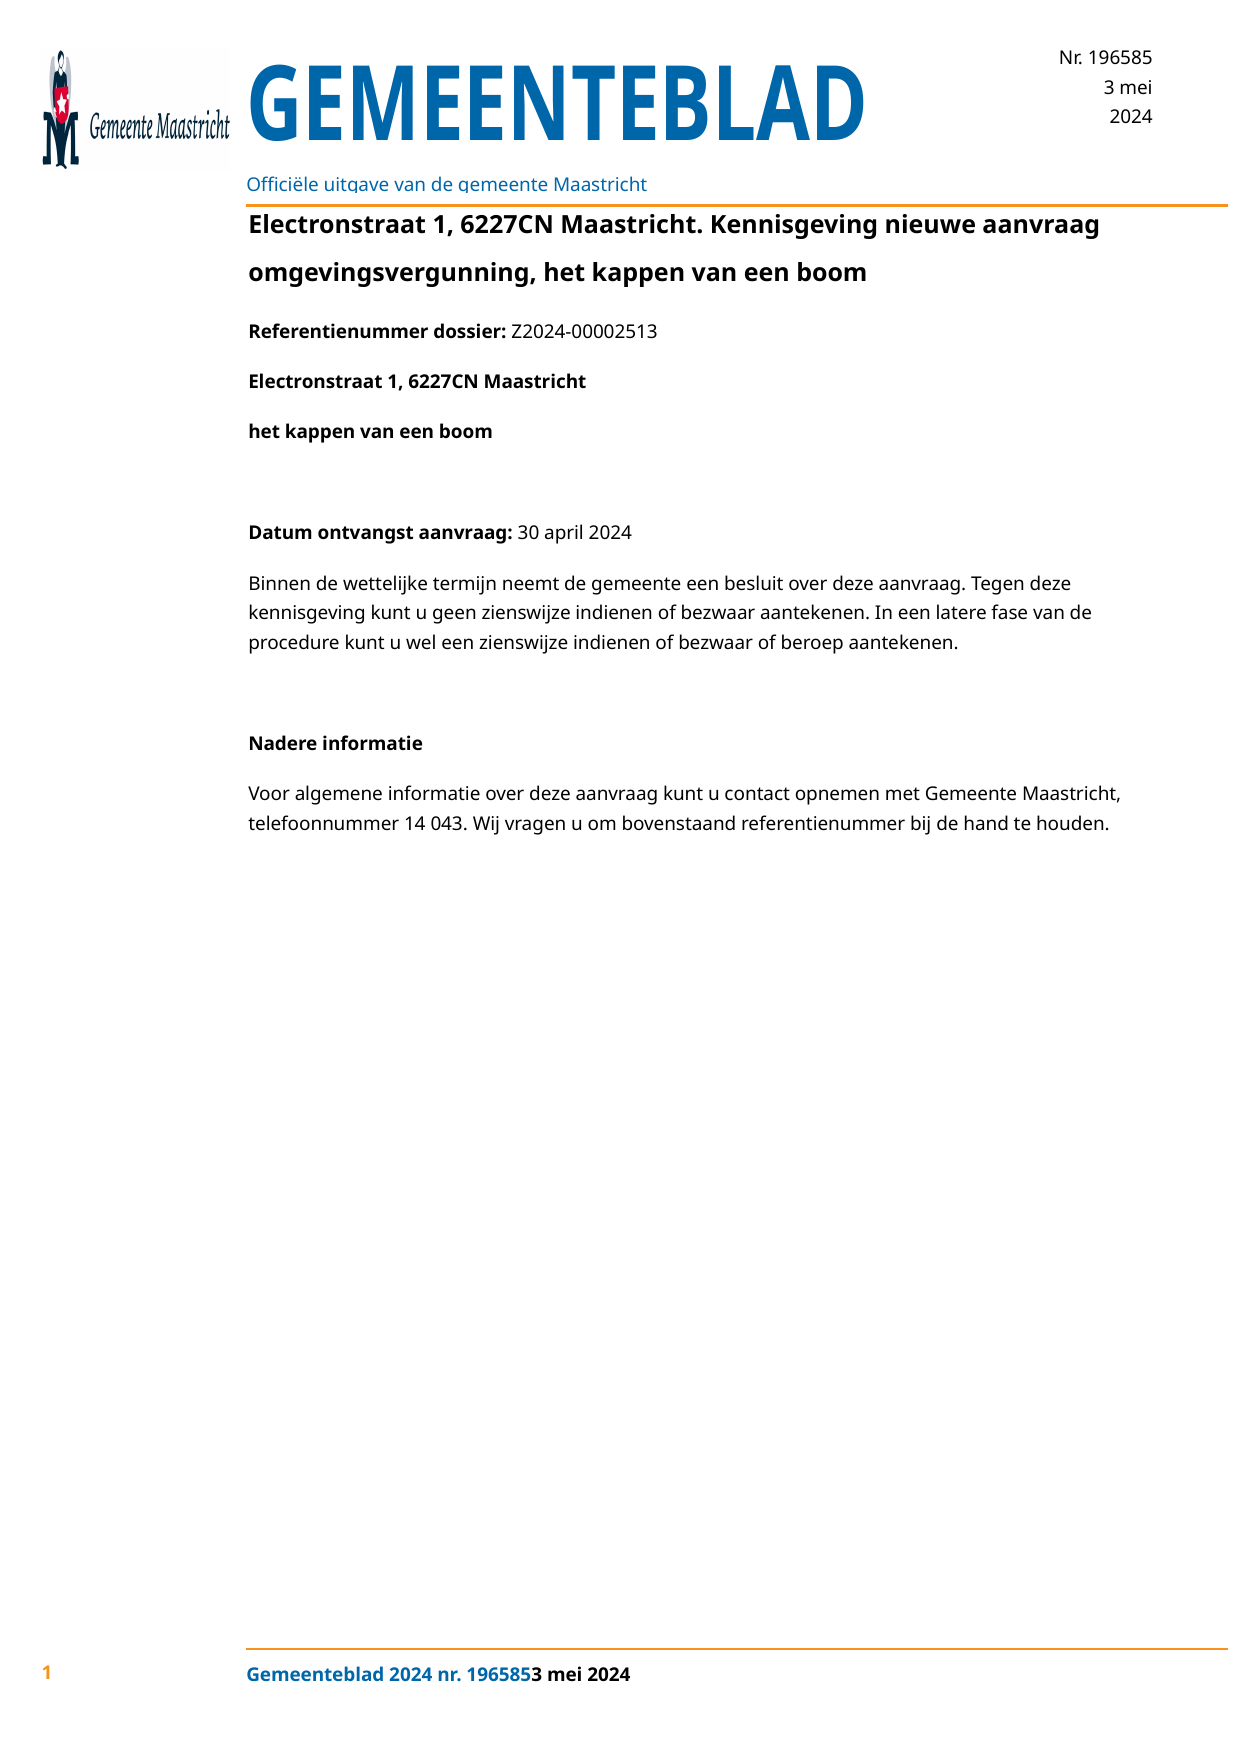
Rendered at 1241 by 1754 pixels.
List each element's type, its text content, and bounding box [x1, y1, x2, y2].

text Voor algemene informatie over deze aanvraag kunt u contact opnemen met Gemeente Maastricht, telefoonnummer 14 043. Wij vragen u om bovenstaand referentienummer bij de hand te houden. [248, 780, 1152, 836]
text Nadere informatie [248, 730, 1152, 756]
text Referentienummer dossier: Z2024-00002513 [248, 318, 1152, 344]
text het kappen van een boom [248, 419, 1152, 444]
text Electronstraat 1, 6227CN Maastricht. Kennisgeving nieuwe aanvraag omgevingsvergunning, het kappen van een boom [248, 207, 1152, 288]
picture [41, 47, 231, 172]
text Datum ontvangst aanvraag: 30 april 2024 [248, 519, 1152, 545]
text Electronstraat 1, 6227CN Maastricht [248, 368, 1152, 394]
text Binnen de wettelijke termijn neemt de gemeente een besluit over deze aanvraag. Tegen deze kennisgeving kunt u geen zienswijze indienen of bezwaar aantekenen. In een latere fase van de procedure kunt u wel een zienswijze indienen of bezwaar of beroep aantekenen. [248, 570, 1152, 655]
